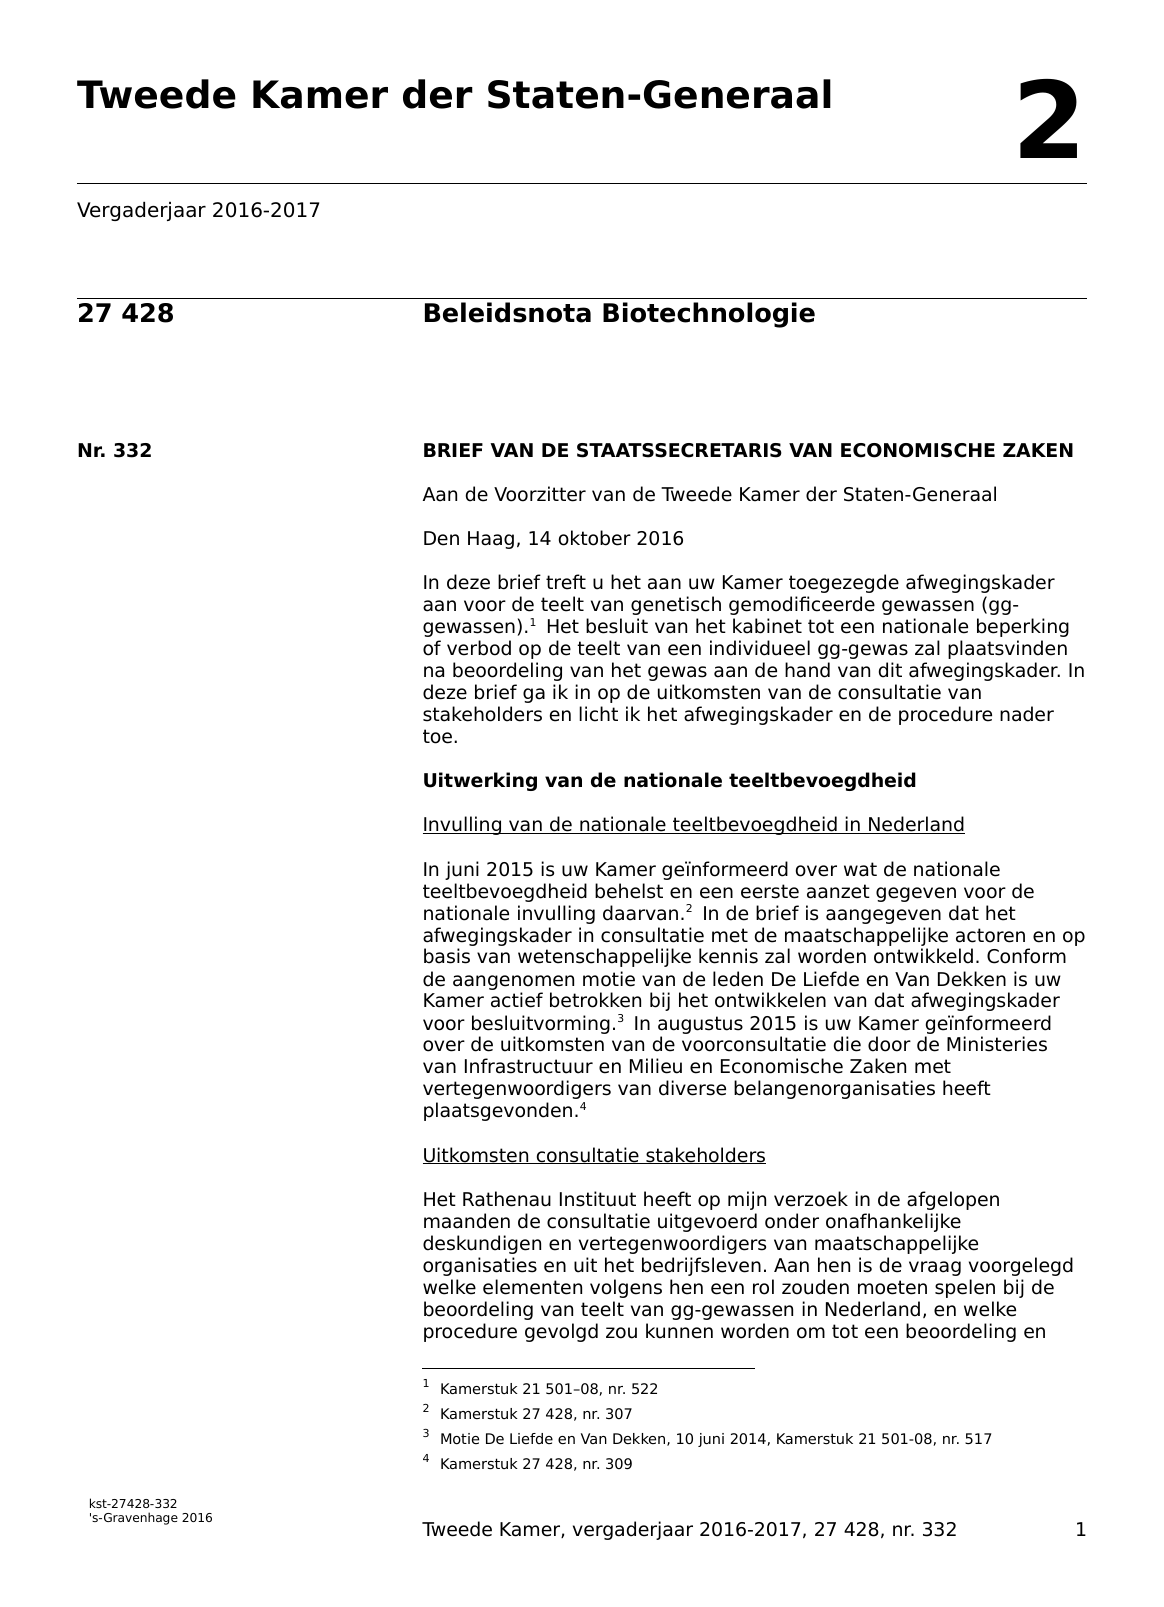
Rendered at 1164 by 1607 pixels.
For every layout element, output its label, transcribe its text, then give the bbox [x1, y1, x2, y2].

text In juni 2015 is uw Kamer geïnformeerd over wat de nationale teeltbevoegdheid behelst en een eerste aanzet gegeven voor de nationale invulling daarvan. In de brief is aangegeven dat het afwegingskader in consultatie met de maatschappelijke actoren en op basis van wetenschappelijke kennis zal worden ontwikkeld. Conform de aangenomen motie van de leden De Liefde en Van Dekken is uw Kamer actief betrokken bij het ontwikkelen van dat afwegingskader voor besluitvorming. In augustus 2015 is uw Kamer geïnformeerd over de uitkomsten van de voorconsultatie die door de Ministeries van Infrastructuur en Milieu en Economische Zaken met vertegenwoordigers van diverse belangenorganisaties heeft plaatsgevonden. [422, 858, 1087, 1122]
text Motie De Liefde en Van Dekken, 10 juni 2014, Kamerstuk 21 501-08, nr. 517 [422, 1427, 1087, 1449]
text Aan de Voorzitter van de Tweede Kamer der Staten-Generaal [422, 484, 1087, 506]
text In deze brief treft u het aan uw Kamer toegezegde afwegingskader aan voor de teelt van genetisch gemodificeerde gewassen (gg-gewassen). Het besluit van het kabinet tot een nationale beperking of verbod op de teelt van een individueel gg-gewas zal plaatsvinden na beoordeling van het gewas aan de hand van dit afwegingskader. In deze brief ga ik in op de uitkomsten van de consultatie van stakeholders en licht ik het afwegingskader en de procedure nader toe. [422, 572, 1087, 748]
table_cell Vergaderjaar 2016-2017 [77, 184, 1087, 298]
subtitle Nr. 332 BRIEF VAN DE STAATSSECRETARIS VAN ECONOMISCHE ZAKEN [77, 440, 1087, 462]
text kst-27428-332 [88, 1497, 323, 1511]
text Den Haag, 14 oktober 2016 [422, 528, 1087, 550]
text Kamerstuk 27 428, nr. 309 [422, 1452, 1087, 1474]
text Kamerstuk 21 501–08, nr. 522 [422, 1377, 1087, 1399]
text 's-Gravenhage 2016 [88, 1511, 323, 1525]
subtitle Uitkomsten consultatie stakeholders [422, 1144, 1087, 1166]
table_header 2 [886, 59, 1087, 183]
subtitle Uitwerking van de nationale teeltbevoegdheid [422, 770, 1087, 792]
table_header Tweede Kamer der Staten-Generaal [77, 59, 886, 183]
text Het Rathenau Instituut heeft op mijn verzoek in de afgelopen maanden de consultatie uitgevoerd onder onafhankelijke deskundigen en vertegenwoordigers van maatschappelijke organisaties en uit het bedrijfsleven. Aan hen is de vraag voorgelegd welke elementen volgens hen een rol zouden moeten spelen bij de beoordeling van teelt van gg-gewassen in Nederland, en welke procedure gevolgd zou kunnen worden om tot een beoordeling en [422, 1189, 1087, 1342]
subtitle Invulling van de nationale teeltbevoegdheid in Nederland [422, 814, 1087, 836]
text Kamerstuk 27 428, nr. 307 [422, 1402, 1087, 1424]
subtitle 27 428 Beleidsnota Biotechnologie [77, 299, 1087, 329]
